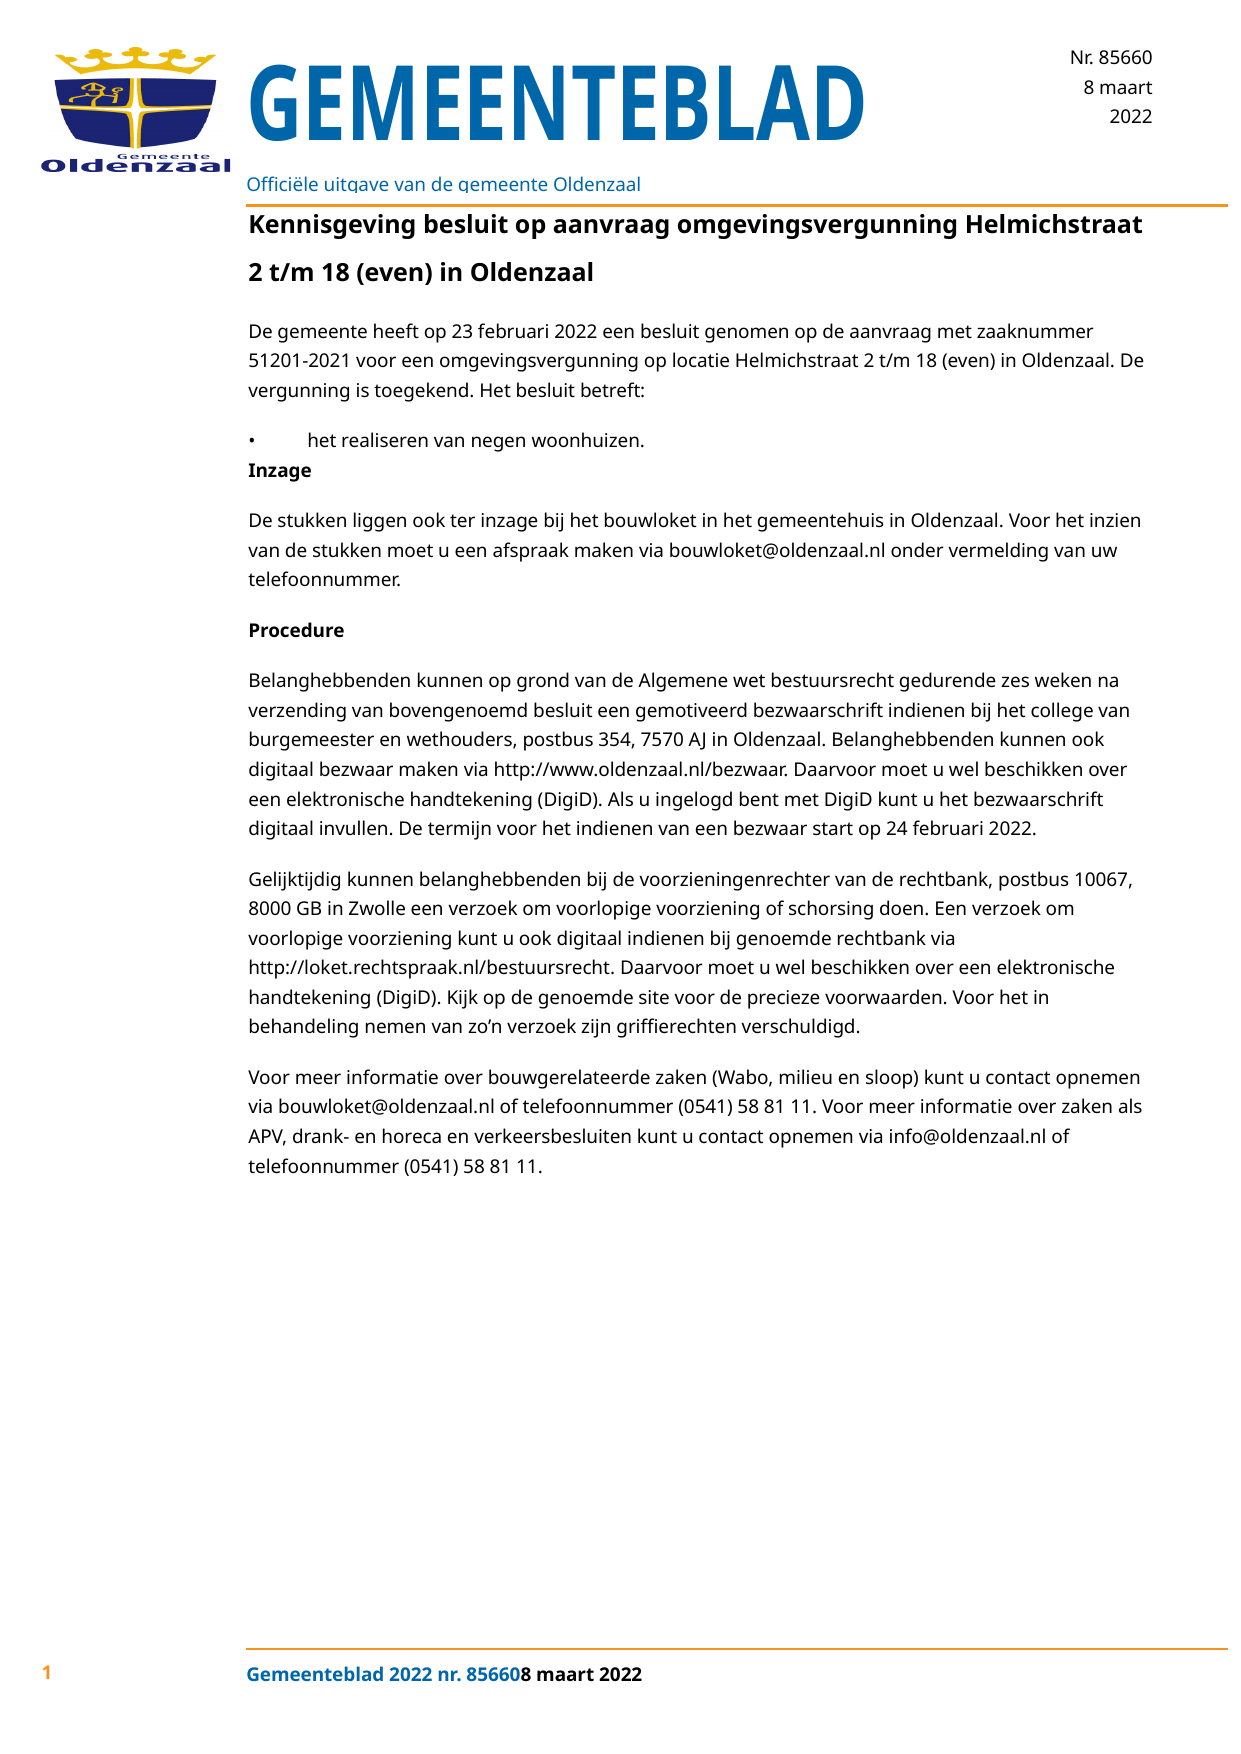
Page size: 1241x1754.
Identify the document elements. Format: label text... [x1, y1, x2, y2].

text De gemeente heeft op 23 februari 2022 een besluit genomen op de aanvraag met zaaknummer 51201-2021 voor een omgevingsvergunning op locatie Helmichstraat 2 t/m 18 (even) in Oldenzaal. De vergunning is toegekend. Het besluit betreft: [248, 318, 1152, 403]
text Belanghebbenden kunnen op grond van de Algemene wet bestuursrecht gedurende zes weken na verzending van bovengenoemd besluit een gemotiveerd bezwaarschrift indienen bij het college van burgemeester en wethouders, postbus 354, 7570 AJ in Oldenzaal. Belanghebbenden kunnen ook digitaal bezwaar maken via http://www.oldenzaal.nl/bezwaar. Daarvoor moet u wel beschikken over een elektronische handtekening (DigiD). Als u ingelogd bent met DigiD kunt u het bezwaarschrift digitaal invullen. De termijn voor het indienen van een bezwaar start op 24 februari 2022. [248, 667, 1152, 841]
list het realiseren van negen woonhuizen. [248, 427, 1152, 453]
text Gelijktijdig kunnen belanghebbenden bij de voorzieningenrechter van de rechtbank, postbus 10067, 8000 GB in Zwolle een verzoek om voorlopige voorziening of schorsing doen. Een verzoek om voorlopige voorziening kunt u ook digitaal indienen bij genoemde rechtbank via http://loket.rechtspraak.nl/bestuursrecht. Daarvoor moet u wel beschikken over een elektronische handtekening (DigiD). Kijk op de genoemde site voor de precieze voorwaarden. Voor het in behandeling nemen van zo’n verzoek zijn griffierechten verschuldigd. [248, 866, 1152, 1039]
text Voor meer informatie over bouwgerelateerde zaken (Wabo, milieu en sloop) kunt u contact opnemen via bouwloket@oldenzaal.nl of telefoonnummer (0541) 58 81 11. Voor meer informatie over zaken als APV, drank- en horeca en verkeersbesluiten kunt u contact opnemen via info@oldenzaal.nl of telefoonnummer (0541) 58 81 11. [248, 1064, 1152, 1179]
picture [41, 47, 231, 172]
text Kennisgeving besluit op aanvraag omgevingsvergunning Helmichstraat 2 t/m 18 (even) in Oldenzaal [248, 207, 1152, 288]
text Procedure [248, 617, 1152, 643]
text De stukken liggen ook ter inzage bij het bouwloket in het gemeentehuis in Oldenzaal. Voor het inzien van de stukken moet u een afspraak maken via bouwloket@oldenzaal.nl onder vermelding van uw telefoonnummer. [248, 507, 1152, 592]
text Inzage [248, 457, 1152, 483]
